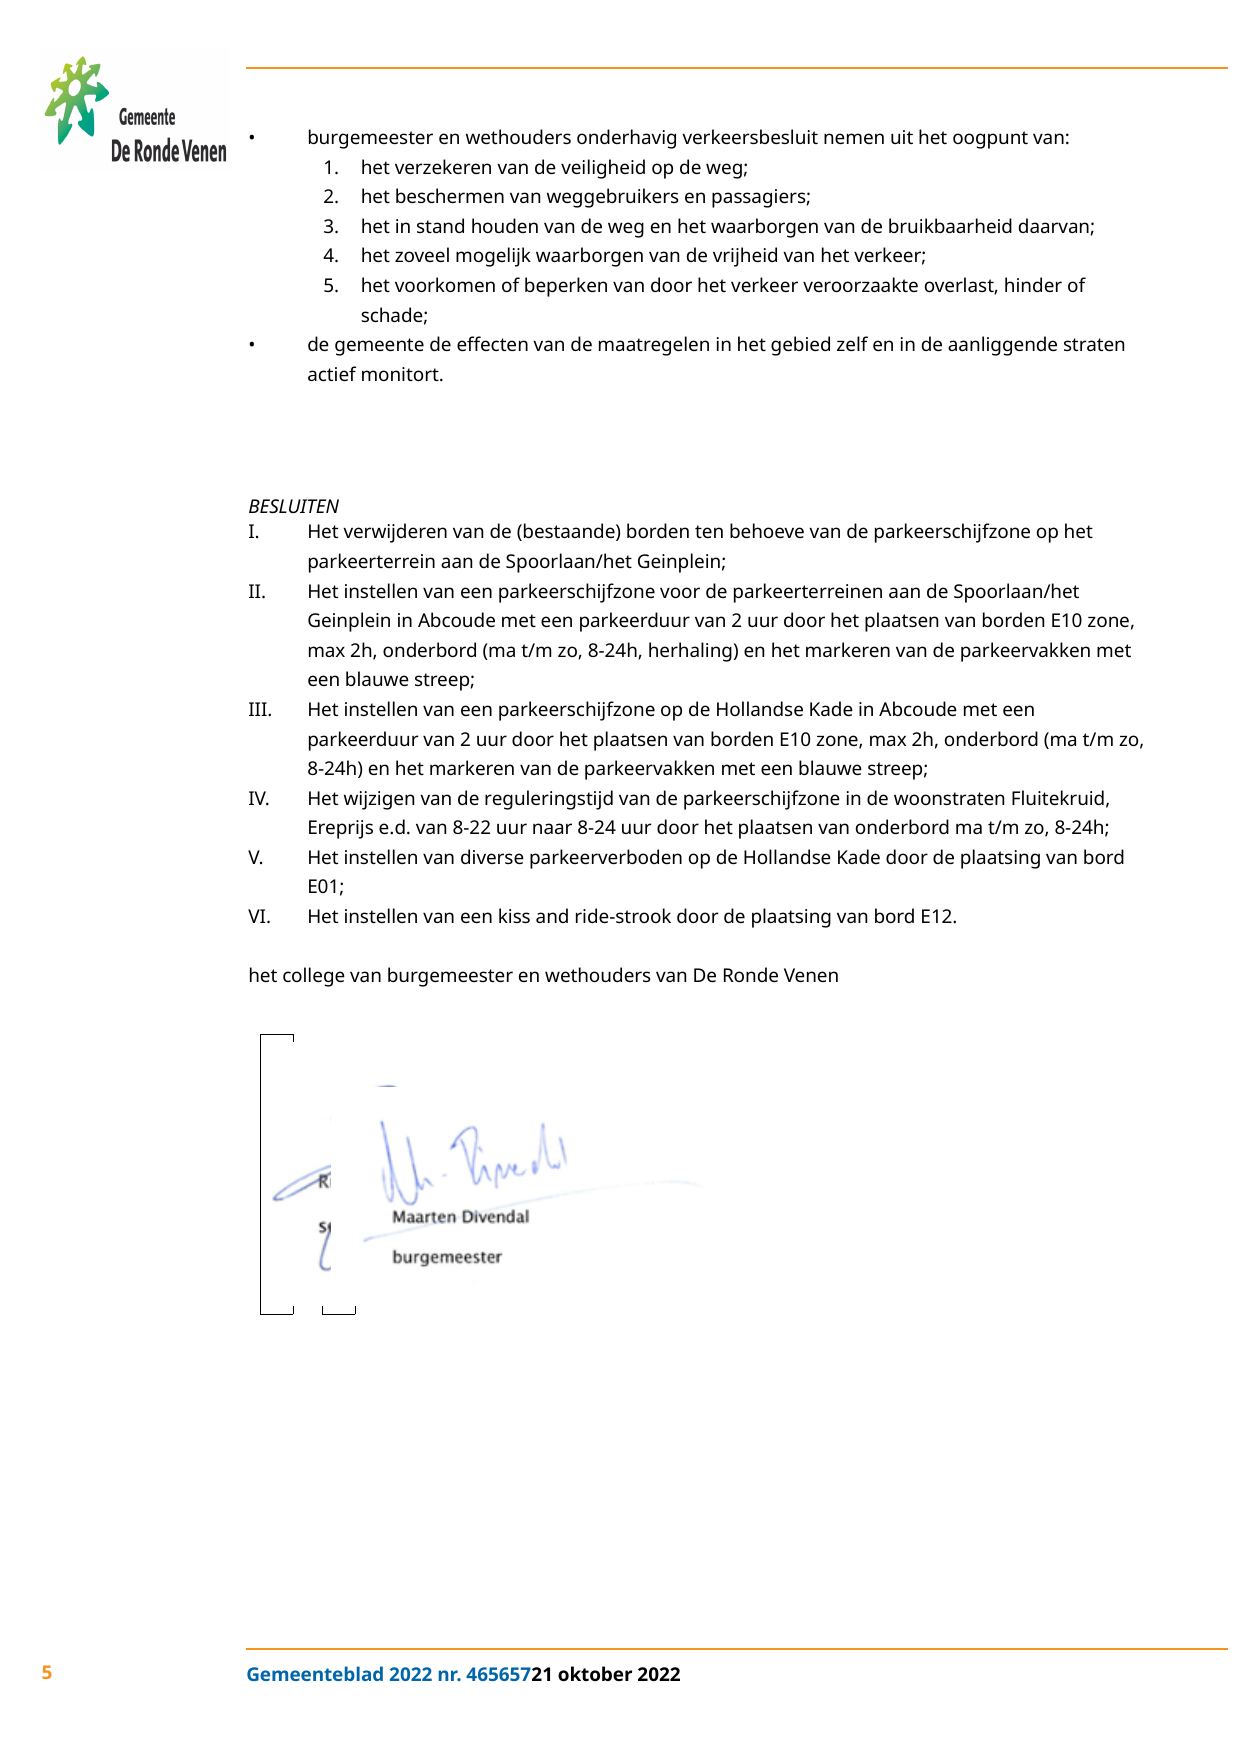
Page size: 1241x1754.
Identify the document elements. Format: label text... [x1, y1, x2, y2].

list het beschermen van weggebruikers en passagiers; [323, 183, 1152, 209]
list de gemeente de effecten van de maatregelen in het gebied zelf en in de aanliggende straten actief monitort. [248, 331, 1152, 387]
list Het instellen van diverse parkeerverboden op de Hollandse Kade door de plaatsing van bord E01; [248, 844, 1152, 899]
list Het instellen van een parkeerschijfzone voor de parkeerterreinen aan de Spoorlaan/het Geinplein in Abcoude met een parkeerduur van 2 uur door het plaatsen van borden E10 zone, max 2h, onderbord (ma t/m zo, 8-24h, herhaling) en het markeren van de parkeervakken met een blauwe streep; [248, 578, 1152, 692]
list Het verwijderen van de (bestaande) borden ten behoeve van de parkeerschijfzone op het parkeerterrein aan de Spoorlaan/het Geinplein; [248, 519, 1152, 574]
list het voorkomen of beperken van door het verkeer veroorzaakte overlast, hinder of schade; [323, 272, 1152, 328]
text het college van burgemeester en wethouders van De Ronde Venen [248, 962, 1152, 988]
picture [41, 47, 231, 172]
picture [268, 1042, 708, 1306]
list het verzekeren van de veiligheid op de weg; [323, 154, 1152, 180]
list Het wijzigen van de reguleringstijd van de parkeerschijfzone in de woonstraten Fluitekruid, Ereprijs e.d. van 8-22 uur naar 8-24 uur door het plaatsen van onderbord ma t/m zo, 8-24h; [248, 785, 1152, 840]
list het in stand houden van de weg en het waarborgen van de bruikbaarheid daarvan; [323, 213, 1152, 239]
list Het instellen van een parkeerschijfzone op de Hollandse Kade in Abcoude met een parkeerduur van 2 uur door het plaatsen van borden E10 zone, max 2h, onderbord (ma t/m zo, 8-24h) en het markeren van de parkeervakken met een blauwe streep; [248, 696, 1152, 781]
text BESLUITEN [248, 493, 1152, 519]
list het zoveel mogelijk waarborgen van de vrijheid van het verkeer; [323, 243, 1152, 268]
list burgemeester en wethouders onderhavig verkeersbesluit nemen uit het oogpunt van: [248, 124, 1152, 150]
list Het instellen van een kiss and ride-strook door de plaatsing van bord E12. [248, 903, 1152, 929]
